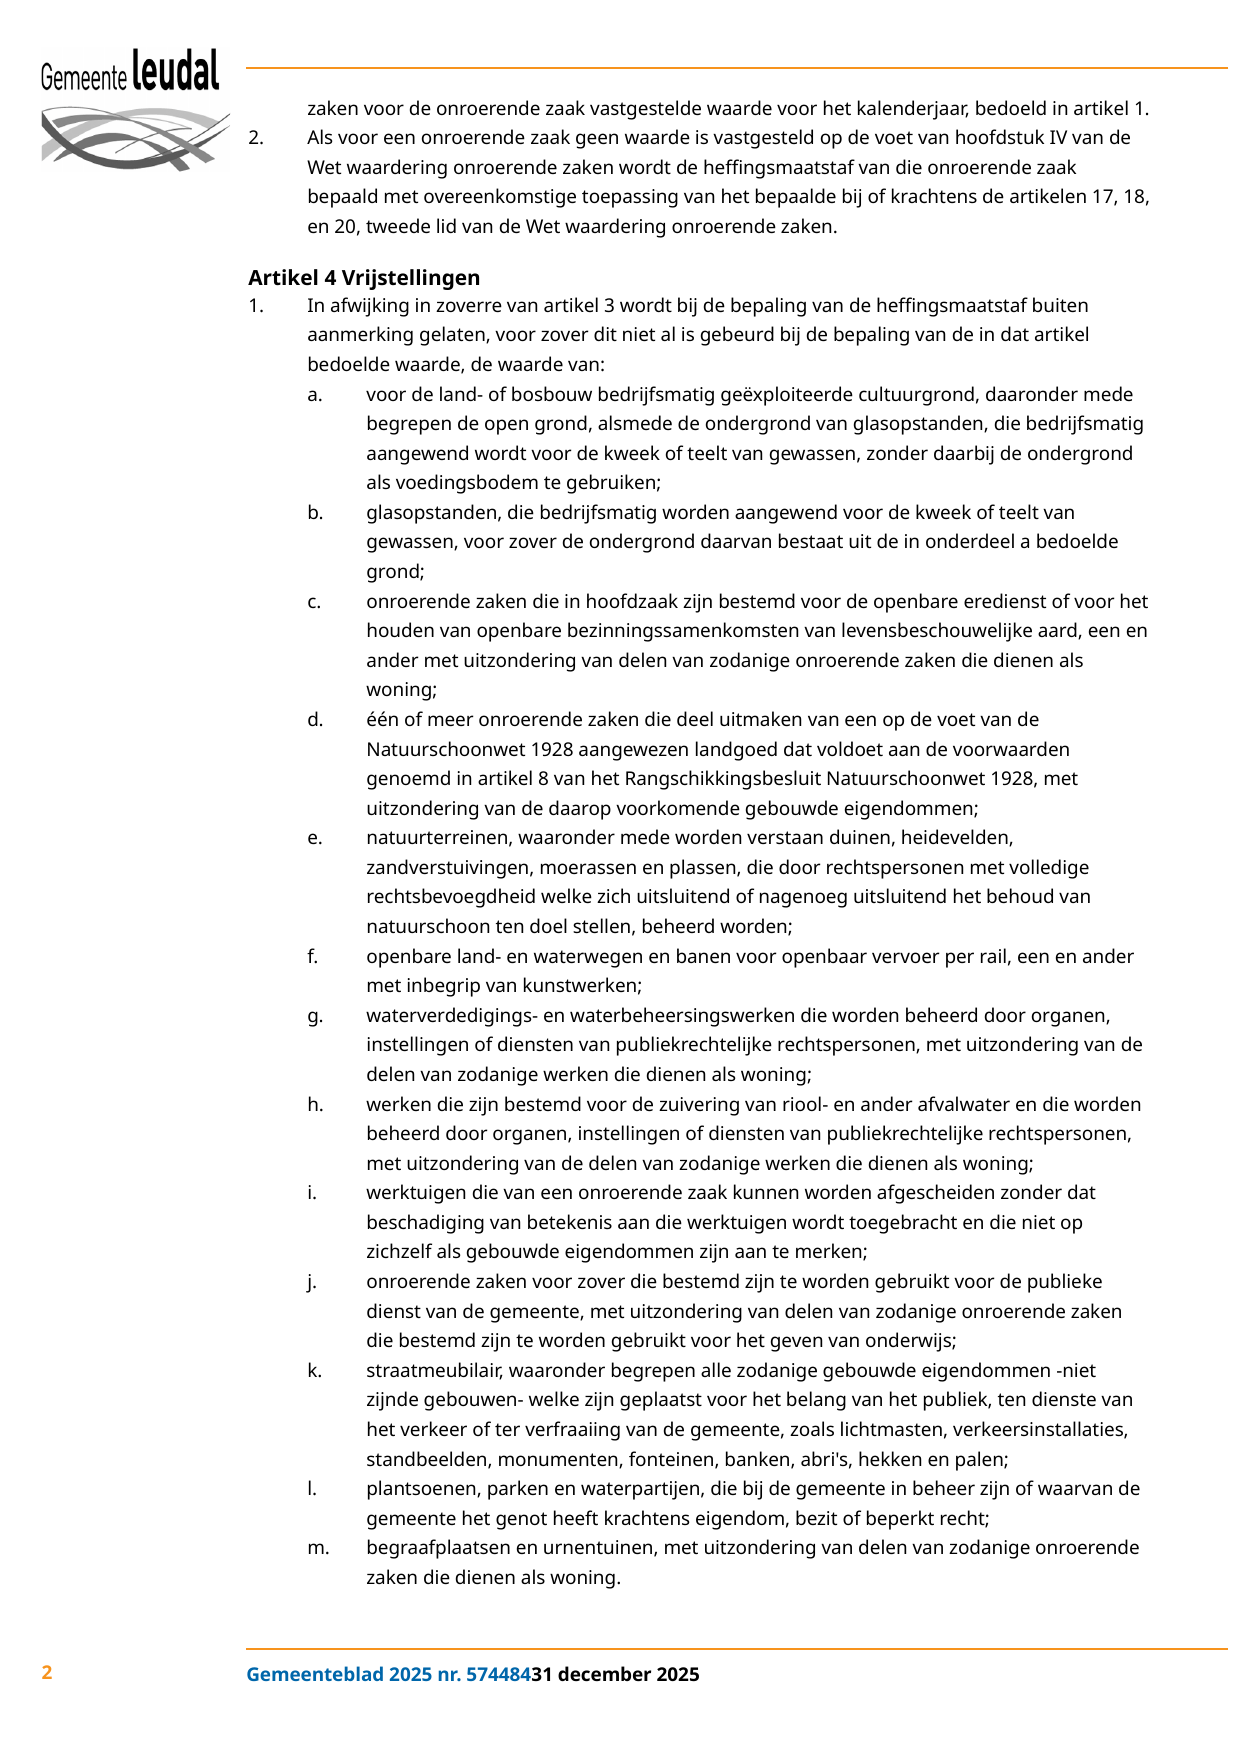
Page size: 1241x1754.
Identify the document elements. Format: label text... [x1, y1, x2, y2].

list natuurterreinen, waaronder mede worden verstaan duinen, heidevelden, zandverstuivingen, moerassen en plassen, die door rechtspersonen met volledige rechtsbevoegdheid welke zich uitsluitend of nagenoeg uitsluitend het behoud van natuurschoon ten doel stellen, beheerd worden; [307, 824, 1152, 939]
picture [41, 47, 231, 172]
list begraafplaatsen en urnentuinen, met uitzondering van delen van zodanige onroerende zaken die dienen als woning. [307, 1534, 1152, 1590]
list werken die zijn bestemd voor de zuivering van riool- en ander afvalwater en die worden beheerd door organen, instellingen of diensten van publiekrechtelijke rechtspersonen, met uitzondering van de delen van zodanige werken die dienen als woning; [307, 1091, 1152, 1176]
list plantsoenen, parken en waterpartijen, die bij de gemeente in beheer zijn of waarvan de gemeente het genot heeft krachtens eigendom, bezit of beperkt recht; [307, 1475, 1152, 1531]
list glasopstanden, die bedrijfsmatig worden aangewend voor de kweek of teelt van gewassen, voor zover de ondergrond daarvan bestaat uit de in onderdeel a bedoelde grond; [307, 499, 1152, 584]
list onroerende zaken die in hoofdzaak zijn bestemd voor de openbare eredienst of voor het houden van openbare bezinningssamenkomsten van levensbeschouwelijke aard, een en ander met uitzondering van delen van zodanige onroerende zaken die dienen als woning; [307, 588, 1152, 702]
text Artikel 4 Vrijstellingen [248, 263, 1152, 292]
list In afwijking in zoverre van artikel 3 wordt bij de bepaling van de heffingsmaatstaf buiten aanmerking gelaten, voor zover dit niet al is gebeurd bij de bepaling van de in dat artikel bedoelde waarde, de waarde van: [248, 292, 1152, 377]
list onroerende zaken voor zover die bestemd zijn te worden gebruikt voor de publieke dienst van de gemeente, met uitzondering van delen van zodanige onroerende zaken die bestemd zijn te worden gebruikt voor het geven van onderwijs; [307, 1268, 1152, 1353]
list zaken voor de onroerende zaak vastgestelde waarde voor het kalenderjaar, bedoeld in artikel 1. [248, 95, 1152, 121]
list Als voor een onroerende zaak geen waarde is vastgesteld op de voet van hoofdstuk IV van de Wet waardering onroerende zaken wordt de heffingsmaatstaf van die onroerende zaak bepaald met overeenkomstige toepassing van het bepaalde bij of krachtens de artikelen 17, 18, en 20, tweede lid van de Wet waardering onroerende zaken. [248, 124, 1152, 239]
list openbare land- en waterwegen en banen voor openbaar vervoer per rail, een en ander met inbegrip van kunstwerken; [307, 943, 1152, 998]
list waterverdedigings- en waterbeheersingswerken die worden beheerd door organen, instellingen of diensten van publiekrechtelijke rechtspersonen, met uitzondering van de delen van zodanige werken die dienen als woning; [307, 1002, 1152, 1087]
list voor de land- of bosbouw bedrijfsmatig geëxploiteerde cultuurgrond, daaronder mede begrepen de open grond, alsmede de ondergrond van glasopstanden, die bedrijfsmatig aangewend wordt voor de kweek of teelt van gewassen, zonder daarbij de ondergrond als voedingsbodem te gebruiken; [307, 381, 1152, 495]
list werktuigen die van een onroerende zaak kunnen worden afgescheiden zonder dat beschadiging van betekenis aan die werktuigen wordt toegebracht en die niet op zichzelf als gebouwde eigendommen zijn aan te merken; [307, 1179, 1152, 1264]
list straatmeubilair, waaronder begrepen alle zodanige gebouwde eigendommen -niet zijnde gebouwen- welke zijn geplaatst voor het belang van het publiek, ten dienste van het verkeer of ter verfraaiing van de gemeente, zoals lichtmasten, verkeersinstallaties, standbeelden, monumenten, fonteinen, banken, abri's, hekken en palen; [307, 1357, 1152, 1471]
list één of meer onroerende zaken die deel uitmaken van een op de voet van de Natuurschoonwet 1928 aangewezen landgoed dat voldoet aan de voorwaarden genoemd in artikel 8 van het Rangschikkingsbesluit Natuurschoonwet 1928, met uitzondering van de daarop voorkomende gebouwde eigendommen; [307, 706, 1152, 821]
